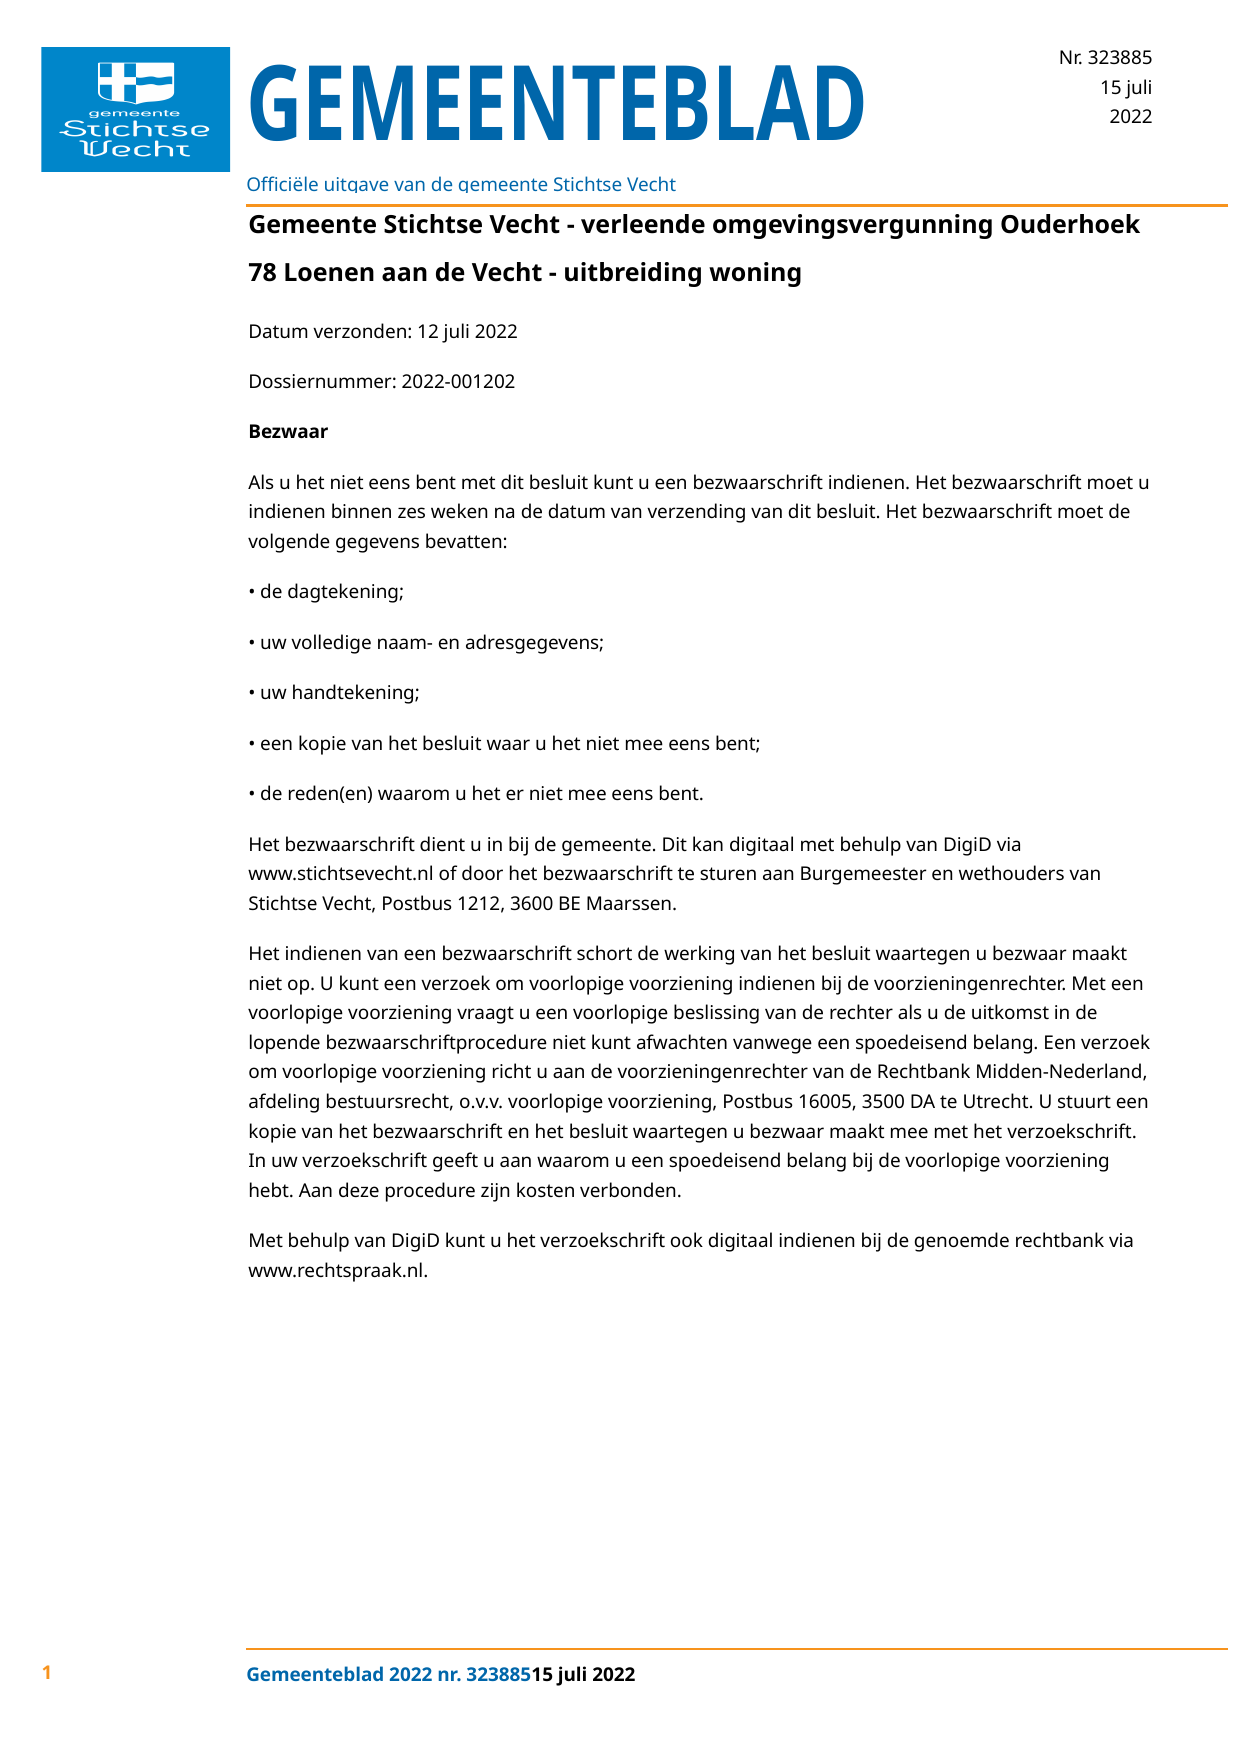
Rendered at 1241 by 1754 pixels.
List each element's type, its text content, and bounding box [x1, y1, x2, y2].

picture [99, 63, 135, 101]
text Datum verzonden: 12 juli 2022 [248, 318, 1152, 344]
text • de dagtekening; [248, 579, 1152, 604]
text Als u het niet eens bent met dit besluit kunt u een bezwaarschrift indienen. Het bezwaarschrift moet u indienen binnen zes weken na de datum van verzending van dit besluit. Het bezwaarschrift moet de volgende gegevens bevatten: [248, 469, 1152, 554]
text Bezwaar [248, 419, 1152, 444]
picture [137, 63, 174, 103]
text Het bezwaarschrift dient u in bij de gemeente. Dit kan digitaal met behulp van DigiD via www.stichtsevecht.nl of door het bezwaarschrift te sturen aan Burgemeester en wethouders van Stichtse Vecht, Postbus 1212, 3600 BE Maarssen. [248, 831, 1152, 916]
text • uw handtekening; [248, 679, 1152, 705]
text Gemeente Stichtse Vecht - verleende omgevingsvergunning Ouderhoek 78 Loenen aan de Vecht - uitbreiding woning [248, 207, 1152, 288]
text Het indienen van een bezwaarschrift schort de werking van het besluit waartegen u bezwaar maakt niet op. U kunt een verzoek om voorlopige voorziening indienen bij de voorzieningenrechter. Met een voorlopige voorziening vraagt u een voorlopige beslissing van de rechter als u de uitkomst in de lopende bezwaarschriftprocedure niet kunt afwachten vanwege een spoedeisend belang. Een verzoek om voorlopige voorziening richt u aan de voorzieningenrechter van de Rechtbank Midden-Nederland, afdeling bestuursrecht, o.v.v. voorlopige voorziening, Postbus 16005, 3500 DA te Utrecht. U stuurt een kopie van het bezwaarschrift en het besluit waartegen u bezwaar maakt mee met het verzoekschrift. In uw verzoekschrift geeft u aan waarom u een spoedeisend belang bij de voorlopige voorziening hebt. Aan deze procedure zijn kosten verbonden. [248, 940, 1152, 1203]
text • een kopie van het besluit waar u het niet mee eens bent; [248, 730, 1152, 756]
text • de reden(en) waarom u het er niet mee eens bent. [248, 780, 1152, 806]
text • uw volledige naam- en adresgegevens; [248, 629, 1152, 655]
text Met behulp van DigiD kunt u het verzoekschrift ook digitaal indienen bij de genoemde rechtbank via www.rechtspraak.nl. [248, 1227, 1152, 1283]
text Dossiernummer: 2022-001202 [248, 368, 1152, 394]
